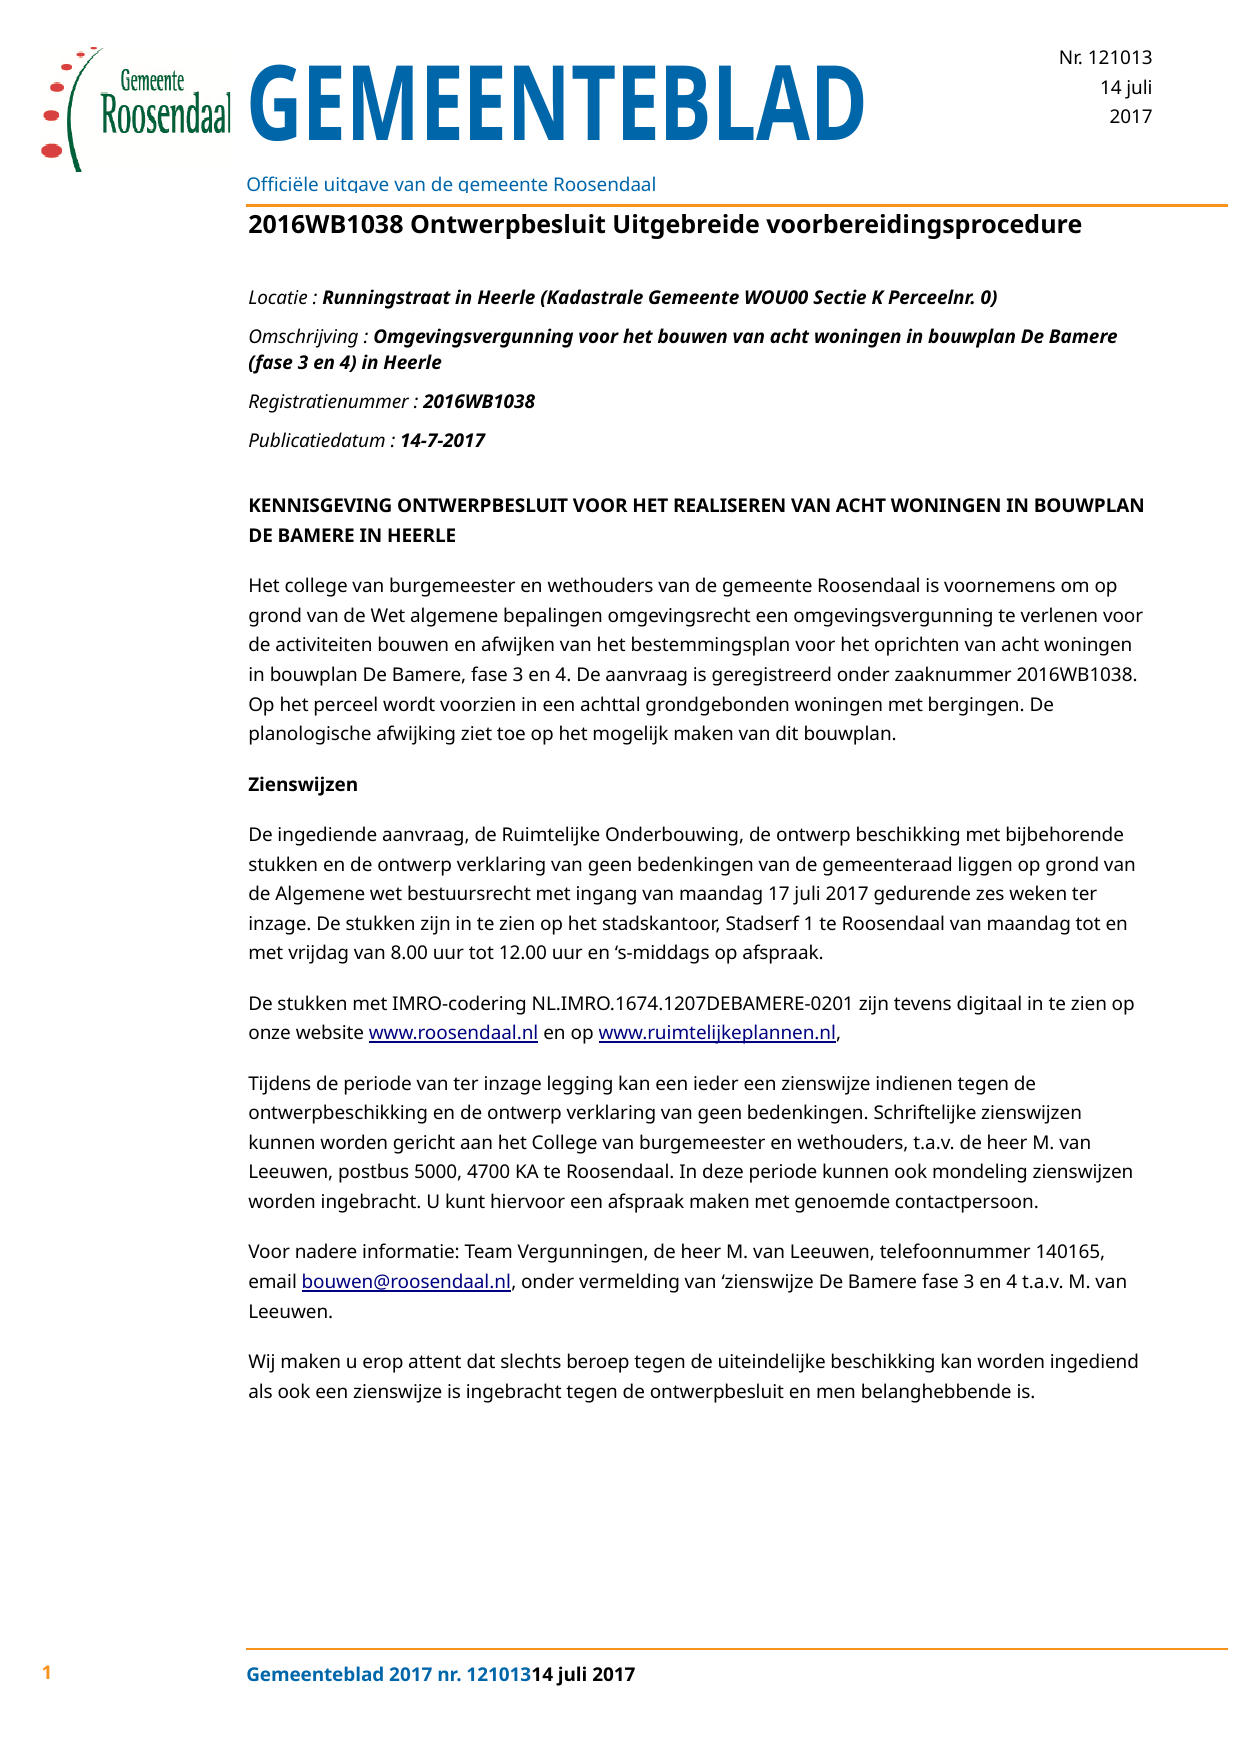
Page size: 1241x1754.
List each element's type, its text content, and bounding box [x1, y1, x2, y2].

text De ingediende aanvraag, de Ruimtelijke Onderbouwing, de ontwerp beschikking met bijbehorende stukken en de ontwerp verklaring van geen bedenkingen van de gemeenteraad liggen op grond van de Algemene wet bestuursrecht met ingang van maandag 17 juli 2017 gedurende zes weken ter inzage. De stukken zijn in te zien op het stadskantoor, Stadserf 1 te Roosendaal van maandag tot en met vrijdag van 8.00 uur tot 12.00 uur en ‘s-middags op afspraak. [248, 821, 1152, 965]
text Tijdens de periode van ter inzage legging kan een ieder een zienswijze indienen tegen de ontwerpbeschikking en de ontwerp verklaring van geen bedenkingen. Schriftelijke zienswijzen kunnen worden gericht aan het College van burgemeester en wethouders, t.a.v. de heer M. van Leeuwen, postbus 5000, 4700 KA te Roosendaal. In deze periode kunnen ook mondeling zienswijzen worden ingebracht. U kunt hiervoor een afspraak maken met genoemde contactpersoon. [248, 1070, 1152, 1214]
text Publicatiedatum : 14-7-2017 [248, 427, 1152, 453]
text De stukken met IMRO-codering NL.IMRO.1674.1207DEBAMERE-0201 zijn tevens digitaal in te zien op onze website www.roosendaal.nl en op www.ruimtelijkeplannen.nl, [248, 990, 1152, 1045]
text 2016WB1038 Ontwerpbesluit Uitgebreide voorbereidingsprocedure [248, 207, 1152, 241]
text Zienswijzen [248, 771, 1152, 796]
text Voor nadere informatie: Team Vergunningen, de heer M. van Leeuwen, telefoonnummer 140165, email bouwen@roosendaal.nl, onder vermelding van ‘zienswijze De Bamere fase 3 en 4 t.a.v. M. van Leeuwen. [248, 1239, 1152, 1323]
picture [41, 47, 231, 172]
text Het college van burgemeester en wethouders van de gemeente Roosendaal is voornemens om op grond van de Wet algemene bepalingen omgevingsrecht een omgevingsvergunning te verlenen voor de activiteiten bouwen en afwijken van het bestemmingsplan voor het oprichten van acht woningen in bouwplan De Bamere, fase 3 en 4. De aanvraag is geregistreerd onder zaaknummer 2016WB1038. Op het perceel wordt voorzien in een achttal grondgebonden woningen met bergingen. De planologische afwijking ziet toe op het mogelijk maken van dit bouwplan. [248, 572, 1152, 746]
text Wij maken u erop attent dat slechts beroep tegen de uiteindelijke beschikking kan worden ingediend als ook een zienswijze is ingebracht tegen de ontwerpbesluit en men belanghebbende is. [248, 1348, 1152, 1403]
text Omschrijving : Omgevingsvergunning voor het bouwen van acht woningen in bouwplan De Bamere (fase 3 en 4) in Heerle [248, 323, 1152, 374]
text Registratienummer : 2016WB1038 [248, 388, 1152, 414]
text KENNISGEVING ONTWERPBESLUIT VOOR HET REALISEREN VAN ACHT WONINGEN IN BOUWPLAN DE BAMERE IN HEERLE [248, 492, 1152, 548]
text Locatie : Runningstraat in Heerle (Kadastrale Gemeente WOU00 Sectie K Perceelnr. 0) [248, 284, 1152, 309]
